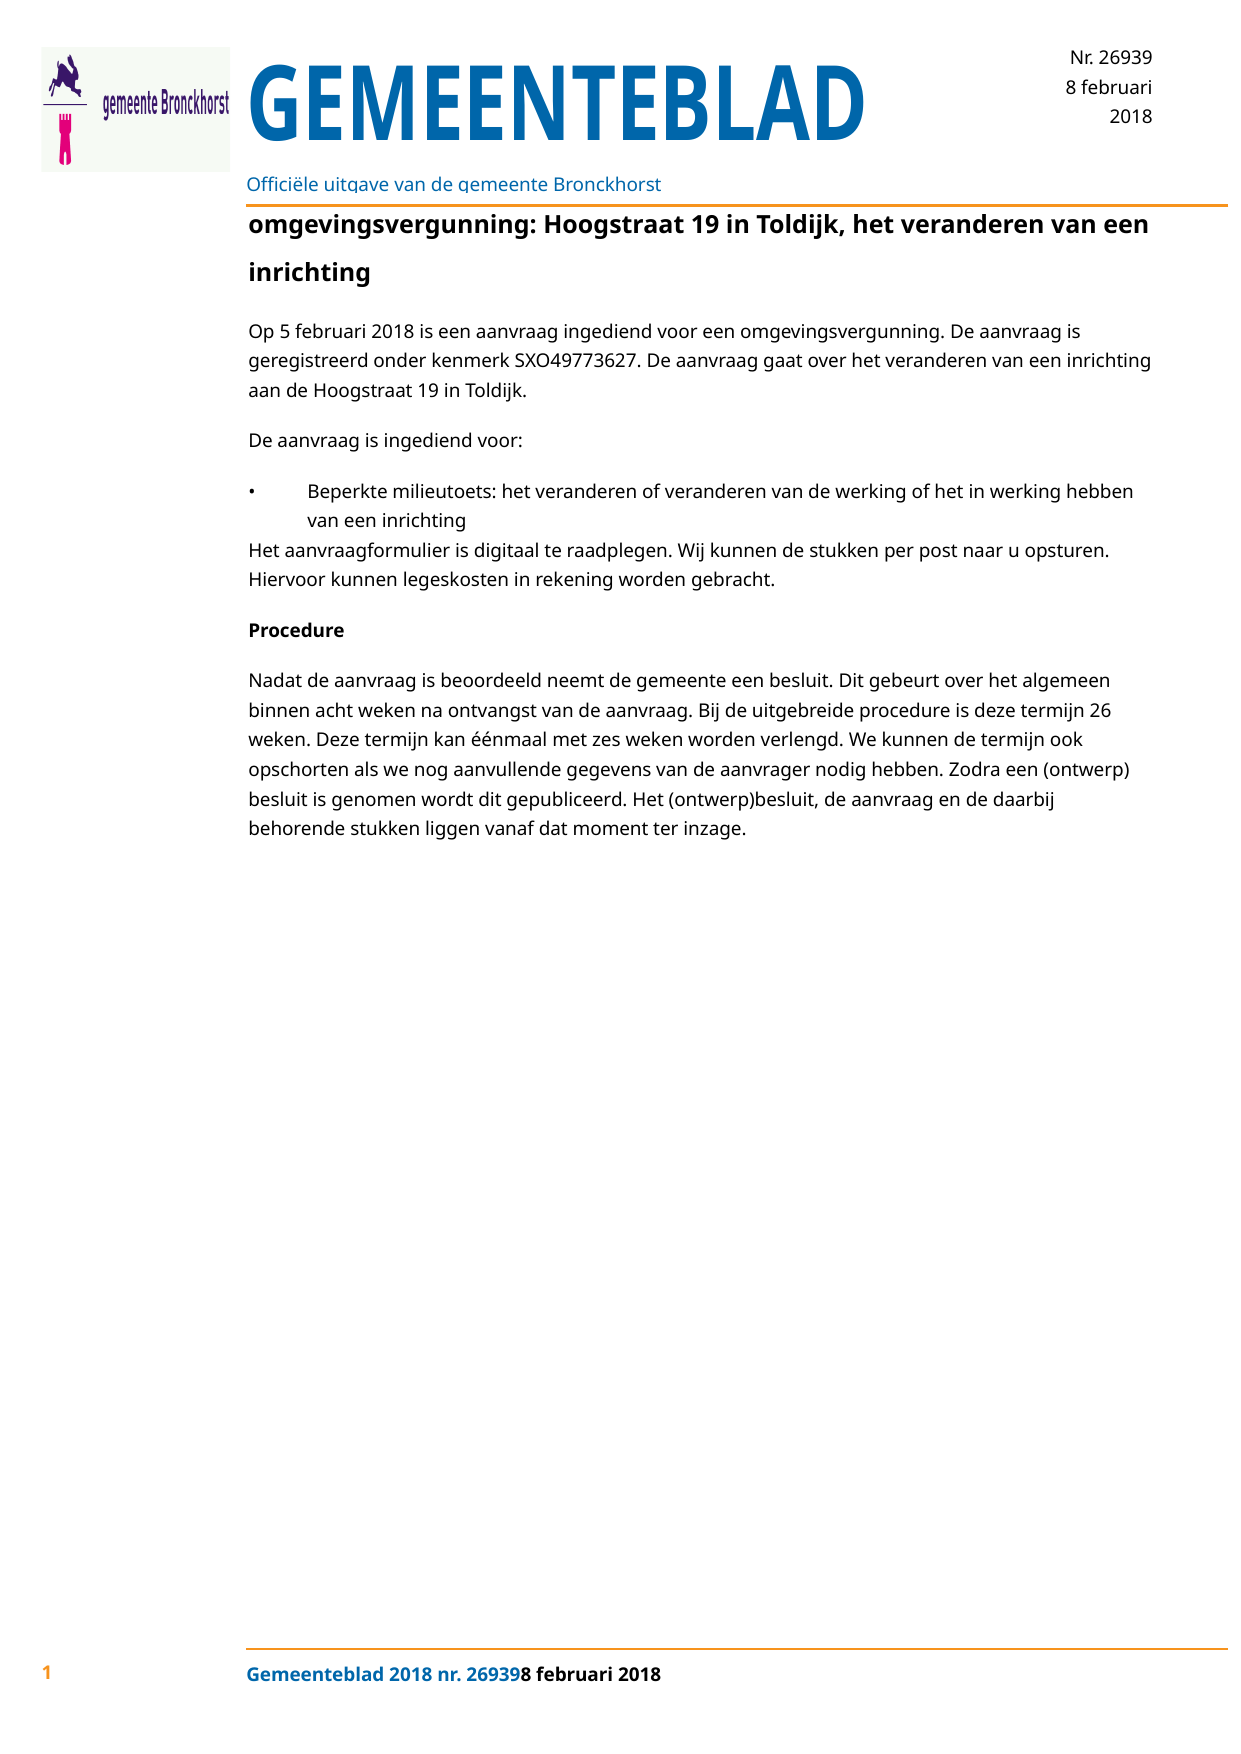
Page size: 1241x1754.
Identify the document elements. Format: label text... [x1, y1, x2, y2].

text Het aanvraagformulier is digitaal te raadplegen. Wij kunnen de stukken per post naar u opsturen. Hiervoor kunnen legeskosten in rekening worden gebracht. [248, 537, 1152, 592]
text De aanvraag is ingediend voor: [248, 427, 1152, 453]
list Beperkte milieutoets: het veranderen of veranderen van de werking of het in werking hebben van een inrichting [248, 478, 1152, 533]
text Nadat de aanvraag is beoordeeld neemt de gemeente een besluit. Dit gebeurt over het algemeen binnen acht weken na ontvangst van de aanvraag. Bij de uitgebreide procedure is deze termijn 26 weken. Deze termijn kan éénmaal met zes weken worden verlengd. We kunnen de termijn ook opschorten als we nog aanvullende gegevens van de aanvrager nodig hebben. Zodra een (ontwerp) besluit is genomen wordt dit gepubliceerd. Het (ontwerp)besluit, de aanvraag en de daarbij behorende stukken liggen vanaf dat moment ter inzage. [248, 667, 1152, 841]
text Op 5 februari 2018 is een aanvraag ingediend voor een omgevingsvergunning. De aanvraag is geregistreerd onder kenmerk SXO49773627. De aanvraag gaat over het veranderen van een inrichting aan de Hoogstraat 19 in Toldijk. [248, 318, 1152, 403]
text omgevingsvergunning: Hoogstraat 19 in Toldijk, het veranderen van een inrichting [248, 207, 1152, 288]
picture [41, 47, 231, 172]
text Procedure [248, 617, 1152, 643]
